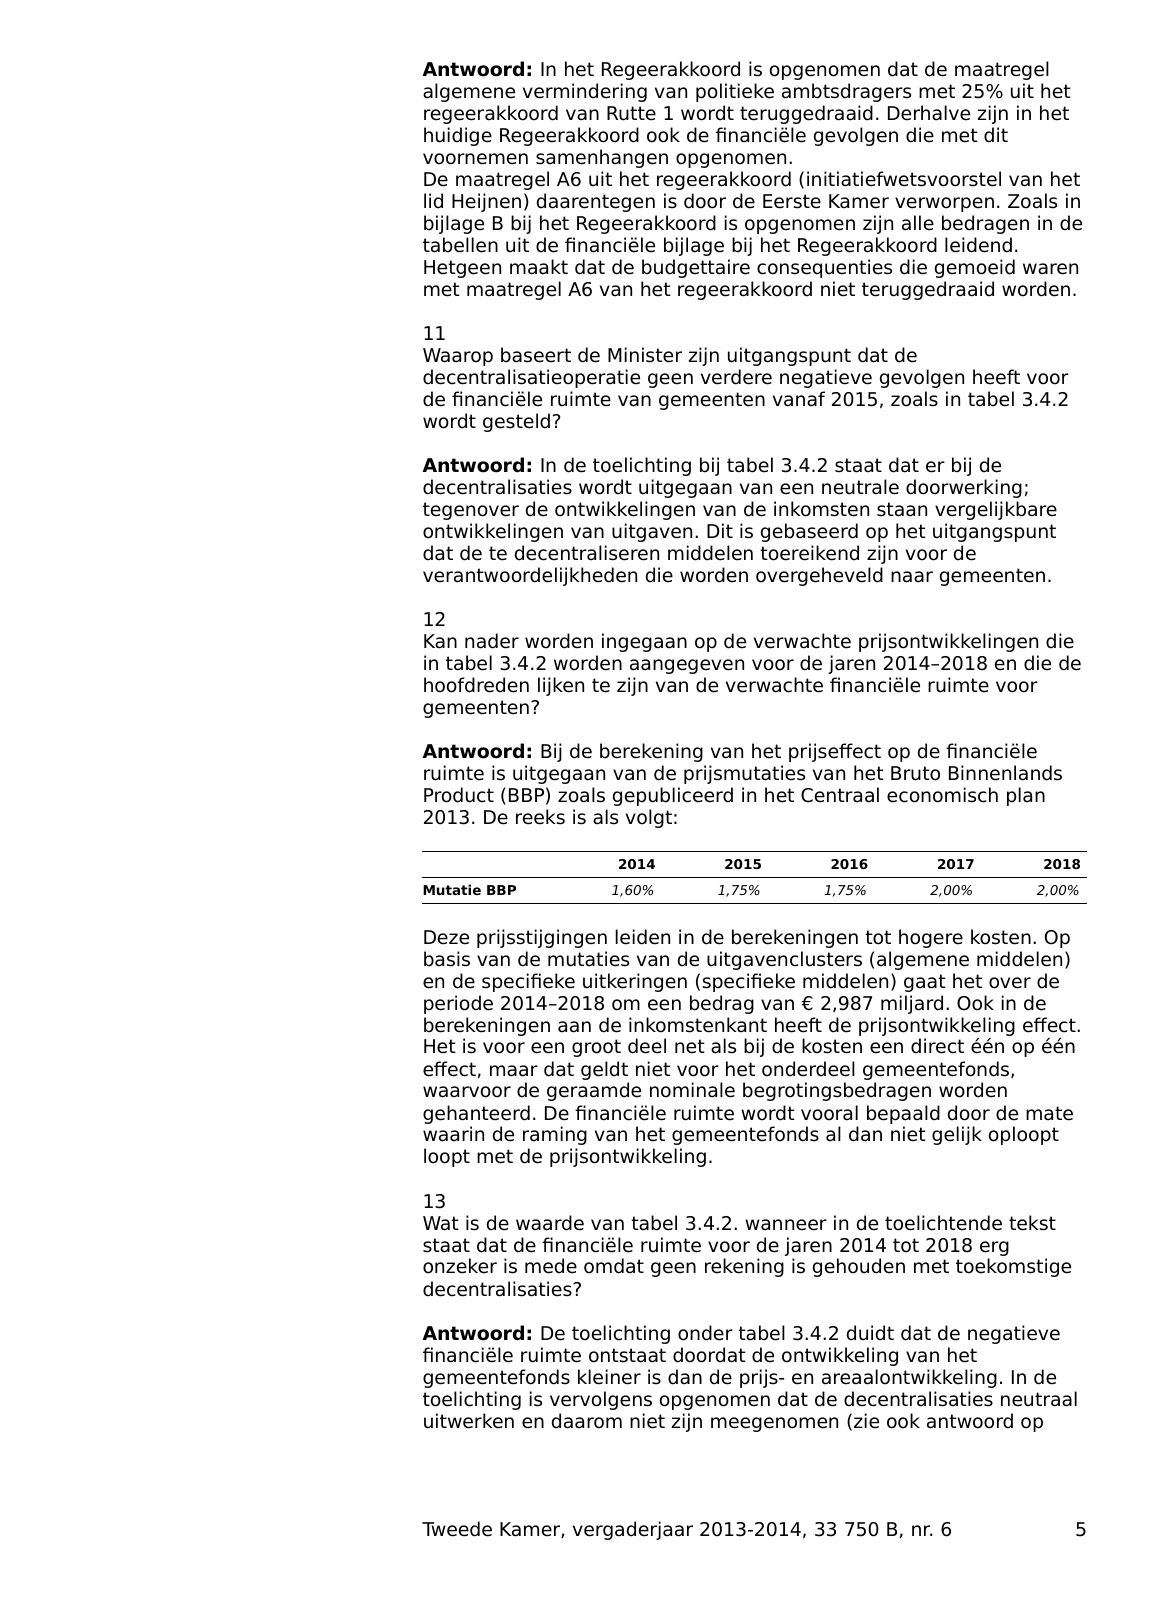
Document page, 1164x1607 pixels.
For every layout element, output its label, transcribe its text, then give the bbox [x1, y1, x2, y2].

table_header [422, 852, 555, 877]
text Antwoord: Bij de berekening van het prijseffect op de financiële ruimte is uitgegaan van de prijsmutaties van het Bruto Binnenlands Product (BBP) zoals gepubliceerd in het Centraal economisch plan 2013. De reeks is als volgt: [422, 741, 1087, 829]
text Deze prijsstijgingen leiden in de berekeningen tot hogere kosten. Op basis van de mutaties van de uitgavenclusters (algemene middelen) en de specifieke uitkeringen (specifieke middelen) gaat het over de periode 2014–2018 om een bedrag van € 2,987 miljard. Ook in de berekeningen aan de inkomstenkant heeft de prijsontwikkeling effect. Het is voor een groot deel net als bij de kosten een direct één op één effect, maar dat geldt niet voor het onderdeel gemeentefonds, waarvoor de geraamde nominale begrotingsbedragen worden gehanteerd. De financiële ruimte wordt vooral bepaald door de mate waarin de raming van het gemeentefonds al dan niet gelijk oploopt loopt met de prijsontwikkeling. [422, 927, 1087, 1168]
text 13 [422, 1191, 1087, 1212]
text Wat is de waarde van tabel 3.4.2. wanneer in de toelichtende tekst staat dat de financiële ruimte voor de jaren 2014 tot 2018 erg onzeker is mede omdat geen rekening is gehouden met toekomstige decentralisaties? [422, 1212, 1087, 1300]
table_header 2016 [768, 852, 874, 877]
table_cell 2,00% [874, 878, 980, 903]
text Antwoord: In het Regeerakkoord is opgenomen dat de maatregel algemene vermindering van politieke ambtsdragers met 25% uit het regeerakkoord van Rutte 1 wordt teruggedraaid. Derhalve zijn in het huidige Regeerakkoord ook de financiële gevolgen die met dit voornemen samenhangen opgenomen. [422, 59, 1087, 169]
table_header 2014 [555, 852, 661, 877]
table_cell 1,75% [661, 878, 768, 903]
table_header 2017 [874, 852, 980, 877]
table_header 2015 [661, 852, 768, 877]
table_header 2018 [980, 852, 1087, 877]
table_cell Mutatie BBP [422, 878, 555, 903]
text 12 [422, 609, 1087, 631]
text 11 [422, 323, 1087, 345]
table_cell 2,00% [980, 878, 1087, 903]
text Antwoord: De toelichting onder tabel 3.4.2 duidt dat de negatieve financiële ruimte ontstaat doordat de ontwikkeling van het gemeentefonds kleiner is dan de prijs- en areaalontwikkeling. In de toelichting is vervolgens opgenomen dat de decentralisaties neutraal uitwerken en daarom niet zijn meegenomen (zie ook antwoord op [422, 1323, 1087, 1432]
table_cell 1,75% [768, 878, 874, 903]
text Waarop baseert de Minister zijn uitgangspunt dat de decentralisatieoperatie geen verdere negatieve gevolgen heeft voor de financiële ruimte van gemeenten vanaf 2015, zoals in tabel 3.4.2 wordt gesteld? [422, 345, 1087, 433]
text Kan nader worden ingegaan op de verwachte prijsontwikkelingen die in tabel 3.4.2 worden aangegeven voor de jaren 2014–2018 en die de hoofdreden lijken te zijn van de verwachte financiële ruimte voor gemeenten? [422, 631, 1087, 719]
table_cell 1,60% [555, 878, 661, 903]
text Antwoord: In de toelichting bij tabel 3.4.2 staat dat er bij de decentralisaties wordt uitgegaan van een neutrale doorwerking; tegenover de ontwikkelingen van de inkomsten staan vergelijkbare ontwikkelingen van uitgaven. Dit is gebaseerd op het uitgangspunt dat de te decentraliseren middelen toereikend zijn voor de verantwoordelijkheden die worden overgeheveld naar gemeenten. [422, 455, 1087, 587]
text De maatregel A6 uit het regeerakkoord (initiatiefwetsvoorstel van het lid Heijnen) daarentegen is door de Eerste Kamer verworpen. Zoals in bijlage B bij het Regeerakkoord is opgenomen zijn alle bedragen in de tabellen uit de financiële bijlage bij het Regeerakkoord leidend. Hetgeen maakt dat de budgettaire consequenties die gemoeid waren met maatregel A6 van het regeerakkoord niet teruggedraaid worden. [422, 169, 1087, 301]
